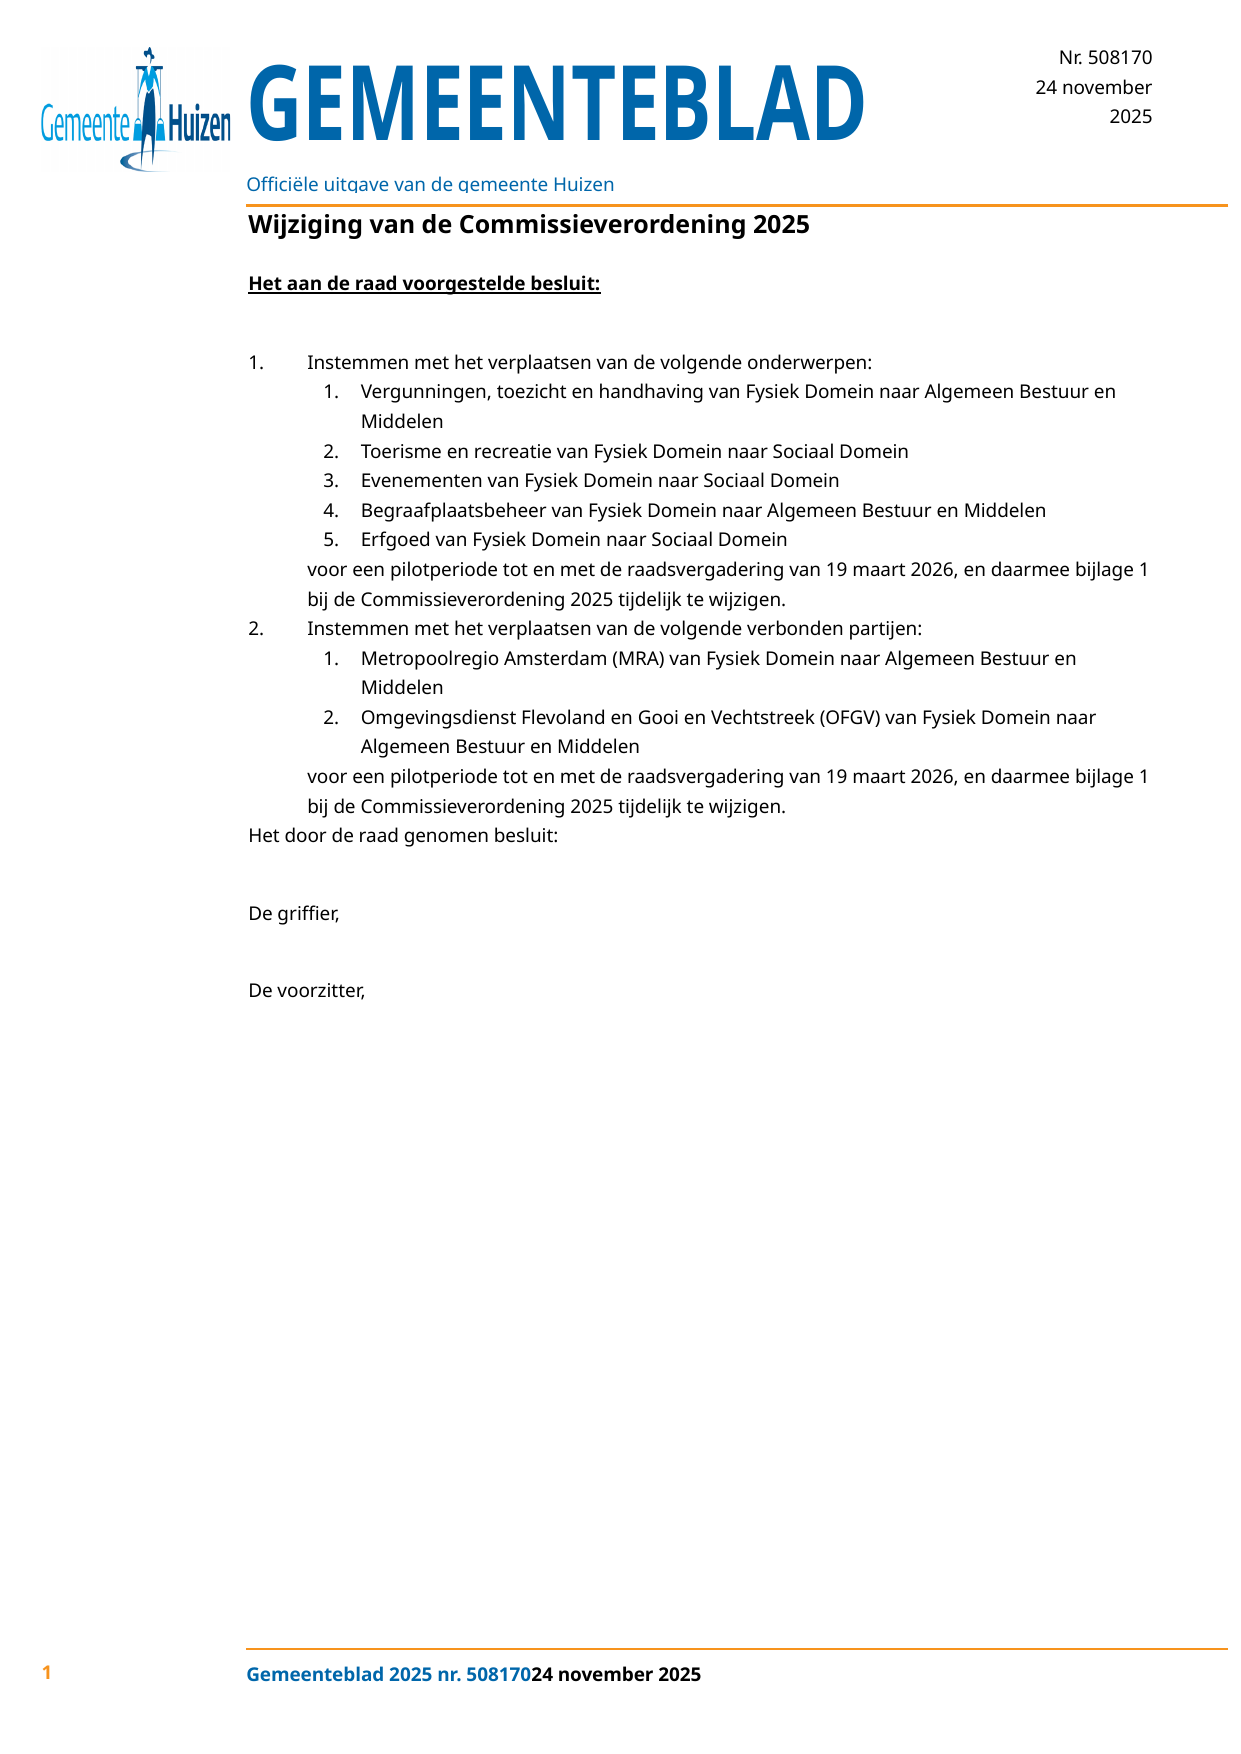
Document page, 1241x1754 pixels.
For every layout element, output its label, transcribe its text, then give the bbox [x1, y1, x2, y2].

list Instemmen met het verplaatsen van de volgende onderwerpen: [248, 349, 1152, 375]
text Wijziging van de Commissieverordening 2025 [248, 207, 1152, 241]
list Vergunningen, toezicht en handhaving van Fysiek Domein naar Algemeen Bestuur en Middelen [323, 379, 1152, 434]
text Het aan de raad voorgestelde besluit: [248, 270, 1152, 296]
list Erfgoed van Fysiek Domein naar Sociaal Domein [323, 527, 1152, 552]
picture [41, 47, 231, 172]
list Metropoolregio Amsterdam (MRA) van Fysiek Domein naar Algemeen Bestuur en Middelen [323, 645, 1152, 700]
list Instemmen met het verplaatsen van de volgende verbonden partijen: [248, 615, 1152, 641]
text De voorzitter, [248, 977, 1152, 1003]
list Begraafplaatsbeheer van Fysiek Domein naar Algemeen Bestuur en Middelen [323, 497, 1152, 523]
list voor een pilotperiode tot en met de raadsvergadering van 19 maart 2026, en daarmee bijlage 1 bij de Commissieverordening 2025 tijdelijk te wijzigen. [248, 763, 1152, 819]
list Evenementen van Fysiek Domein naar Sociaal Domein [323, 467, 1152, 493]
text De griffier, [248, 900, 1152, 925]
list voor een pilotperiode tot en met de raadsvergadering van 19 maart 2026, en daarmee bijlage 1 bij de Commissieverordening 2025 tijdelijk te wijzigen. [248, 556, 1152, 612]
list Omgevingsdienst Flevoland en Gooi en Vechtstreek (OFGV) van Fysiek Domein naar Algemeen Bestuur en Middelen [323, 704, 1152, 759]
list Toerisme en recreatie van Fysiek Domein naar Sociaal Domein [323, 438, 1152, 464]
text Het door de raad genomen besluit: [248, 822, 1152, 848]
